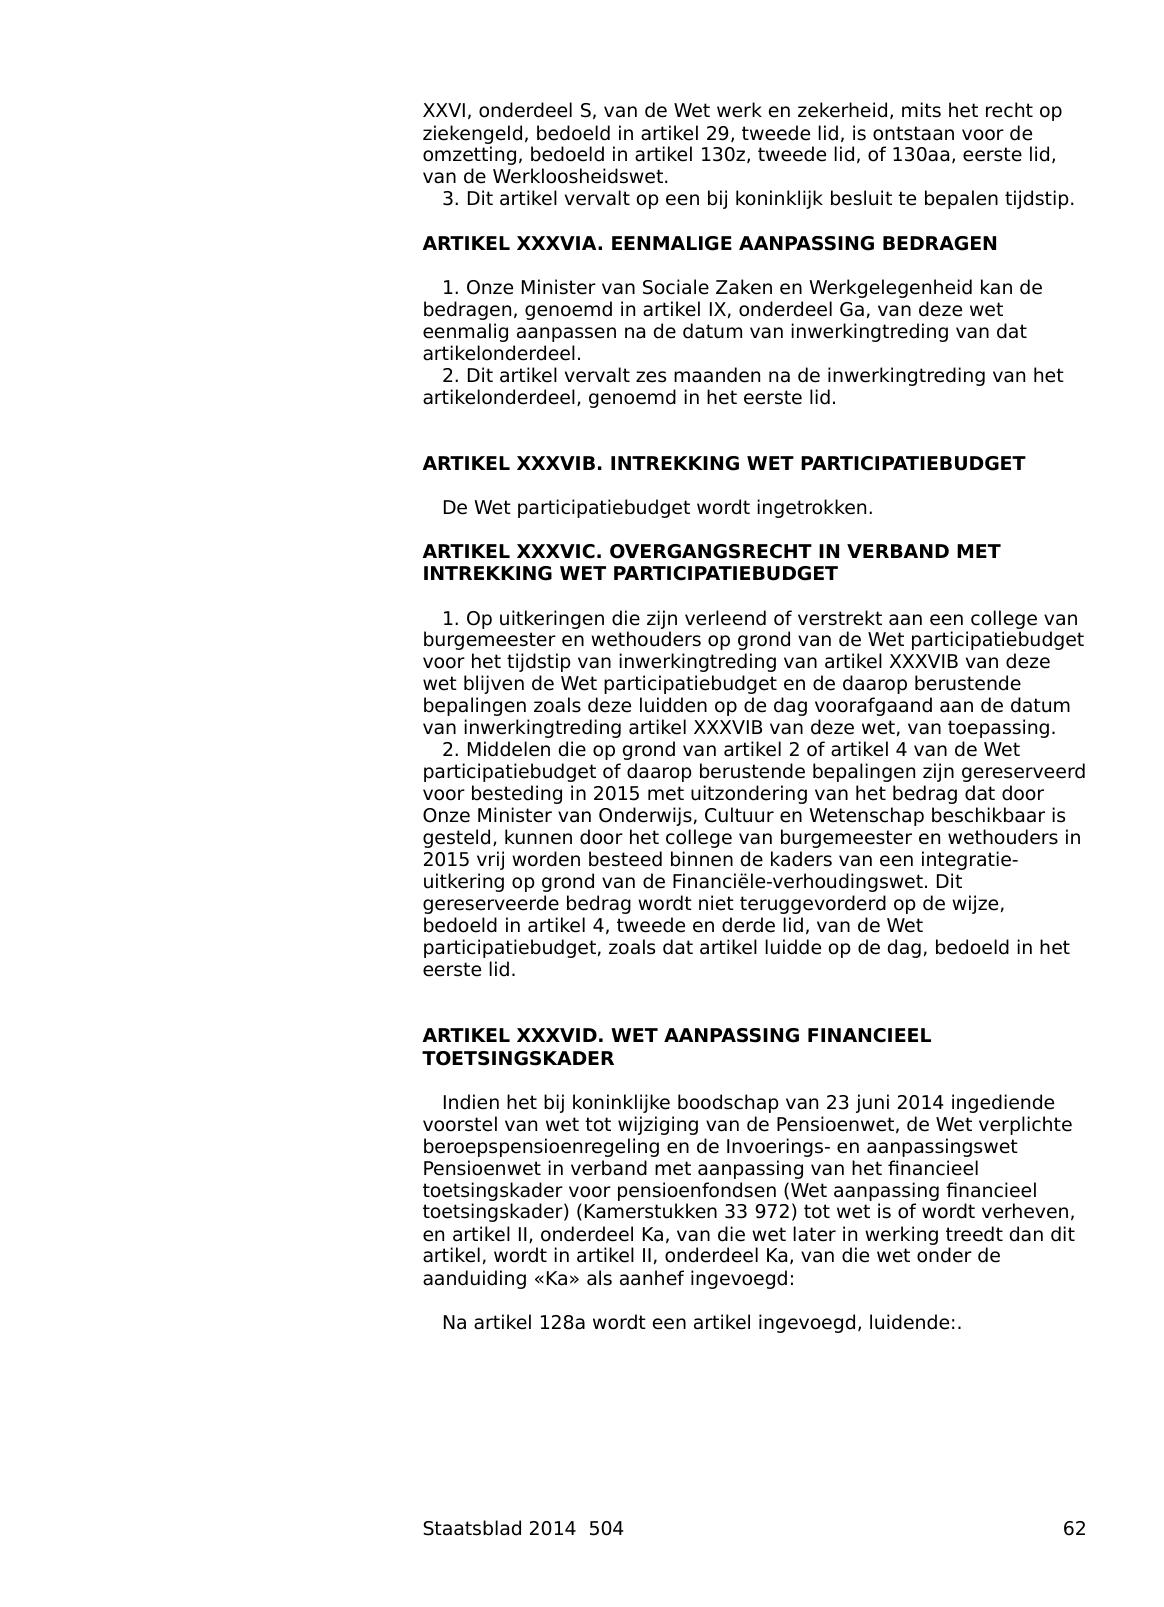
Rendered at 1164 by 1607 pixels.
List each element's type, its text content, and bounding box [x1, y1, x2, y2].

text 2. Middelen die op grond van artikel 2 of artikel 4 van de Wet participatiebudget of daarop berustende bepalingen zijn gereserveerd voor besteding in 2015 met uitzondering van het bedrag dat door Onze Minister van Onderwijs, Cultuur en Wetenschap beschikbaar is gesteld, kunnen door het college van burgemeester en wethouders in 2015 vrij worden besteed binnen de kaders van een integratie-uitkering op grond van de Financiële-verhoudingswet. Dit gereserveerde bedrag wordt niet teruggevorderd op de wijze, bedoeld in artikel 4, tweede en derde lid, van de Wet participatiebudget, zoals dat artikel luidde op de dag, bedoeld in het eerste lid. [422, 739, 1087, 981]
text Indien het bij koninklijke boodschap van 23 juni 2014 ingediende voorstel van wet tot wijziging van de Pensioenwet, de Wet verplichte beroepspensioenregeling en de Invoerings- en aanpassingswet Pensioenwet in verband met aanpassing van het financieel toetsingskader voor pensioenfondsen (Wet aanpassing financieel toetsingskader) (Kamerstukken 33 972) tot wet is of wordt verheven, en artikel II, onderdeel Ka, van die wet later in werking treedt dan dit artikel, wordt in artikel II, onderdeel Ka, van die wet onder de aanduiding «Ka» als aanhef ingevoegd: [422, 1092, 1087, 1289]
text 3. Dit artikel vervalt op een bij koninklijk besluit te bepalen tijdstip. [422, 188, 1087, 210]
text 1. Onze Minister van Sociale Zaken en Werkgelegenheid kan de bedragen, genoemd in artikel IX, onderdeel Ga, van deze wet eenmalig aanpassen na de datum van inwerkingtreding van dat artikelonderdeel. [422, 277, 1087, 364]
text 1. Op uitkeringen die zijn verleend of verstrekt aan een college van burgemeester en wethouders op grond van de Wet participatiebudget voor het tijdstip van inwerkingtreding van artikel XXXVIB van deze wet blijven de Wet participatiebudget en de daarop berustende bepalingen zoals deze luidden op de dag voorafgaand aan de datum van inwerkingtreding artikel XXXVIB van deze wet, van toepassing. [422, 607, 1087, 739]
text XXVI, onderdeel S, van de Wet werk en zekerheid, mits het recht op ziekengeld, bedoeld in artikel 29, tweede lid, is ontstaan voor de omzetting, bedoeld in artikel 130z, tweede lid, of 130aa, eerste lid, van de Werkloosheidswet. [422, 100, 1087, 188]
subtitle ARTIKEL XXXVIA. EENMALIGE AANPASSING BEDRAGEN [422, 232, 1087, 254]
subtitle ARTIKEL XXXVID. WET AANPASSING FINANCIEEL TOETSINGSKADER [422, 1025, 1087, 1069]
subtitle ARTIKEL XXXVIB. INTREKKING WET PARTICIPATIEBUDGET [422, 453, 1087, 475]
text 2. Dit artikel vervalt zes maanden na de inwerkingtreding van het artikelonderdeel, genoemd in het eerste lid. [422, 364, 1087, 408]
text Na artikel 128a wordt een artikel ingevoegd, luidende:. [422, 1312, 1087, 1333]
text De Wet participatiebudget wordt ingetrokken. [422, 497, 1087, 519]
subtitle ARTIKEL XXXVIC. OVERGANGSRECHT IN VERBAND MET INTREKKING WET PARTICIPATIEBUDGET [422, 541, 1087, 585]
